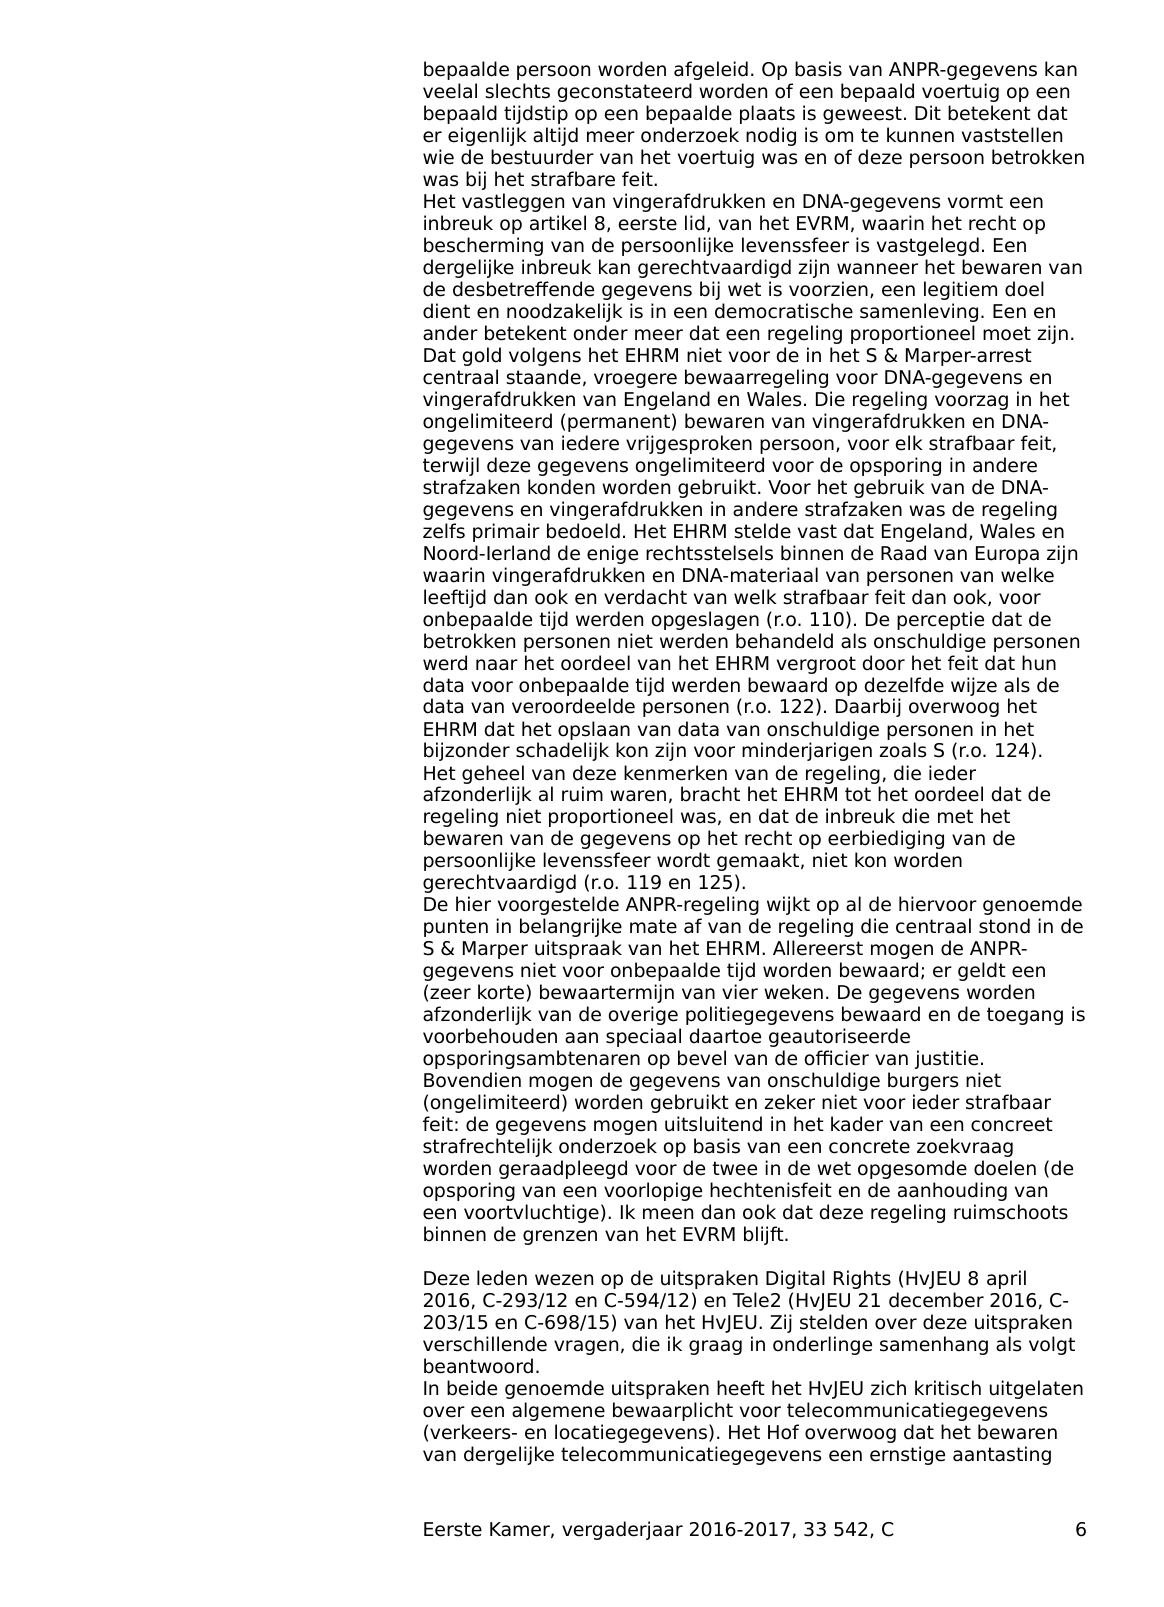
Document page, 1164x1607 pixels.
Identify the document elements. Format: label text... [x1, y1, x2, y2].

text Het vastleggen van vingerafdrukken en DNA-gegevens vormt een inbreuk op artikel 8, eerste lid, van het EVRM, waarin het recht op bescherming van de persoonlijke levenssfeer is vastgelegd. Een dergelijke inbreuk kan gerechtvaardigd zijn wanneer het bewaren van de desbetreffende gegevens bij wet is voorzien, een legitiem doel dient en noodzakelijk is in een democratische samenleving. Een en ander betekent onder meer dat een regeling proportioneel moet zijn. Dat gold volgens het EHRM niet voor de in het S & Marper-arrest centraal staande, vroegere bewaarregeling voor DNA-gegevens en vingerafdrukken van Engeland en Wales. Die regeling voorzag in het ongelimiteerd (permanent) bewaren van vingerafdrukken en DNA-gegevens van iedere vrijgesproken persoon, voor elk strafbaar feit, terwijl deze gegevens ongelimiteerd voor de opsporing in andere strafzaken konden worden gebruikt. Voor het gebruik van de DNA-gegevens en vingerafdrukken in andere strafzaken was de regeling zelfs primair bedoeld. Het EHRM stelde vast dat Engeland, Wales en Noord-Ierland de enige rechtsstelsels binnen de Raad van Europa zijn waarin vingerafdrukken en DNA-materiaal van personen van welke leeftijd dan ook en verdacht van welk strafbaar feit dan ook, voor onbepaalde tijd werden opgeslagen (r.o. 110). De perceptie dat de betrokken personen niet werden behandeld als onschuldige personen werd naar het oordeel van het EHRM vergroot door het feit dat hun data voor onbepaalde tijd werden bewaard op dezelfde wijze als de data van veroordeelde personen (r.o. 122). Daarbij overwoog het EHRM dat het opslaan van data van onschuldige personen in het bijzonder schadelijk kon zijn voor minderjarigen zoals S (r.o. 124). [422, 191, 1087, 762]
text Deze leden wezen op de uitspraken Digital Rights (HvJEU 8 april 2016, C-293/12 en C-594/12) en Tele2 (HvJEU 21 december 2016, C-203/15 en C-698/15) van het HvJEU. Zij stelden over deze uitspraken verschillende vragen, die ik graag in onderlinge samenhang als volgt beantwoord. [422, 1268, 1087, 1378]
text bepaalde persoon worden afgeleid. Op basis van ANPR-gegevens kan veelal slechts geconstateerd worden of een bepaald voertuig op een bepaald tijdstip op een bepaalde plaats is geweest. Dit betekent dat er eigenlijk altijd meer onderzoek nodig is om te kunnen vaststellen wie de bestuurder van het voertuig was en of deze persoon betrokken was bij het strafbare feit. [422, 59, 1087, 191]
text Het geheel van deze kenmerken van de regeling, die ieder afzonderlijk al ruim waren, bracht het EHRM tot het oordeel dat de regeling niet proportioneel was, en dat de inbreuk die met het bewaren van de gegevens op het recht op eerbiediging van de persoonlijke levenssfeer wordt gemaakt, niet kon worden gerechtvaardigd (r.o. 119 en 125). [422, 762, 1087, 894]
text In beide genoemde uitspraken heeft het HvJEU zich kritisch uitgelaten over een algemene bewaarplicht voor telecommunicatiegegevens (verkeers- en locatiegegevens). Het Hof overwoog dat het bewaren van dergelijke telecommunicatiegegevens een ernstige aantasting [422, 1378, 1087, 1466]
text De hier voorgestelde ANPR-regeling wijkt op al de hiervoor genoemde punten in belangrijke mate af van de regeling die centraal stond in de S & Marper uitspraak van het EHRM. Allereerst mogen de ANPR-gegevens niet voor onbepaalde tijd worden bewaard; er geldt een (zeer korte) bewaartermijn van vier weken. De gegevens worden afzonderlijk van de overige politiegegevens bewaard en de toegang is voorbehouden aan speciaal daartoe geautoriseerde opsporingsambtenaren op bevel van de officier van justitie. Bovendien mogen de gegevens van onschuldige burgers niet (ongelimiteerd) worden gebruikt en zeker niet voor ieder strafbaar feit: de gegevens mogen uitsluitend in het kader van een concreet strafrechtelijk onderzoek op basis van een concrete zoekvraag worden geraadpleegd voor de twee in de wet opgesomde doelen (de opsporing van een voorlopige hechtenisfeit en de aanhouding van een voortvluchtige). Ik meen dan ook dat deze regeling ruimschoots binnen de grenzen van het EVRM blijft. [422, 894, 1087, 1246]
